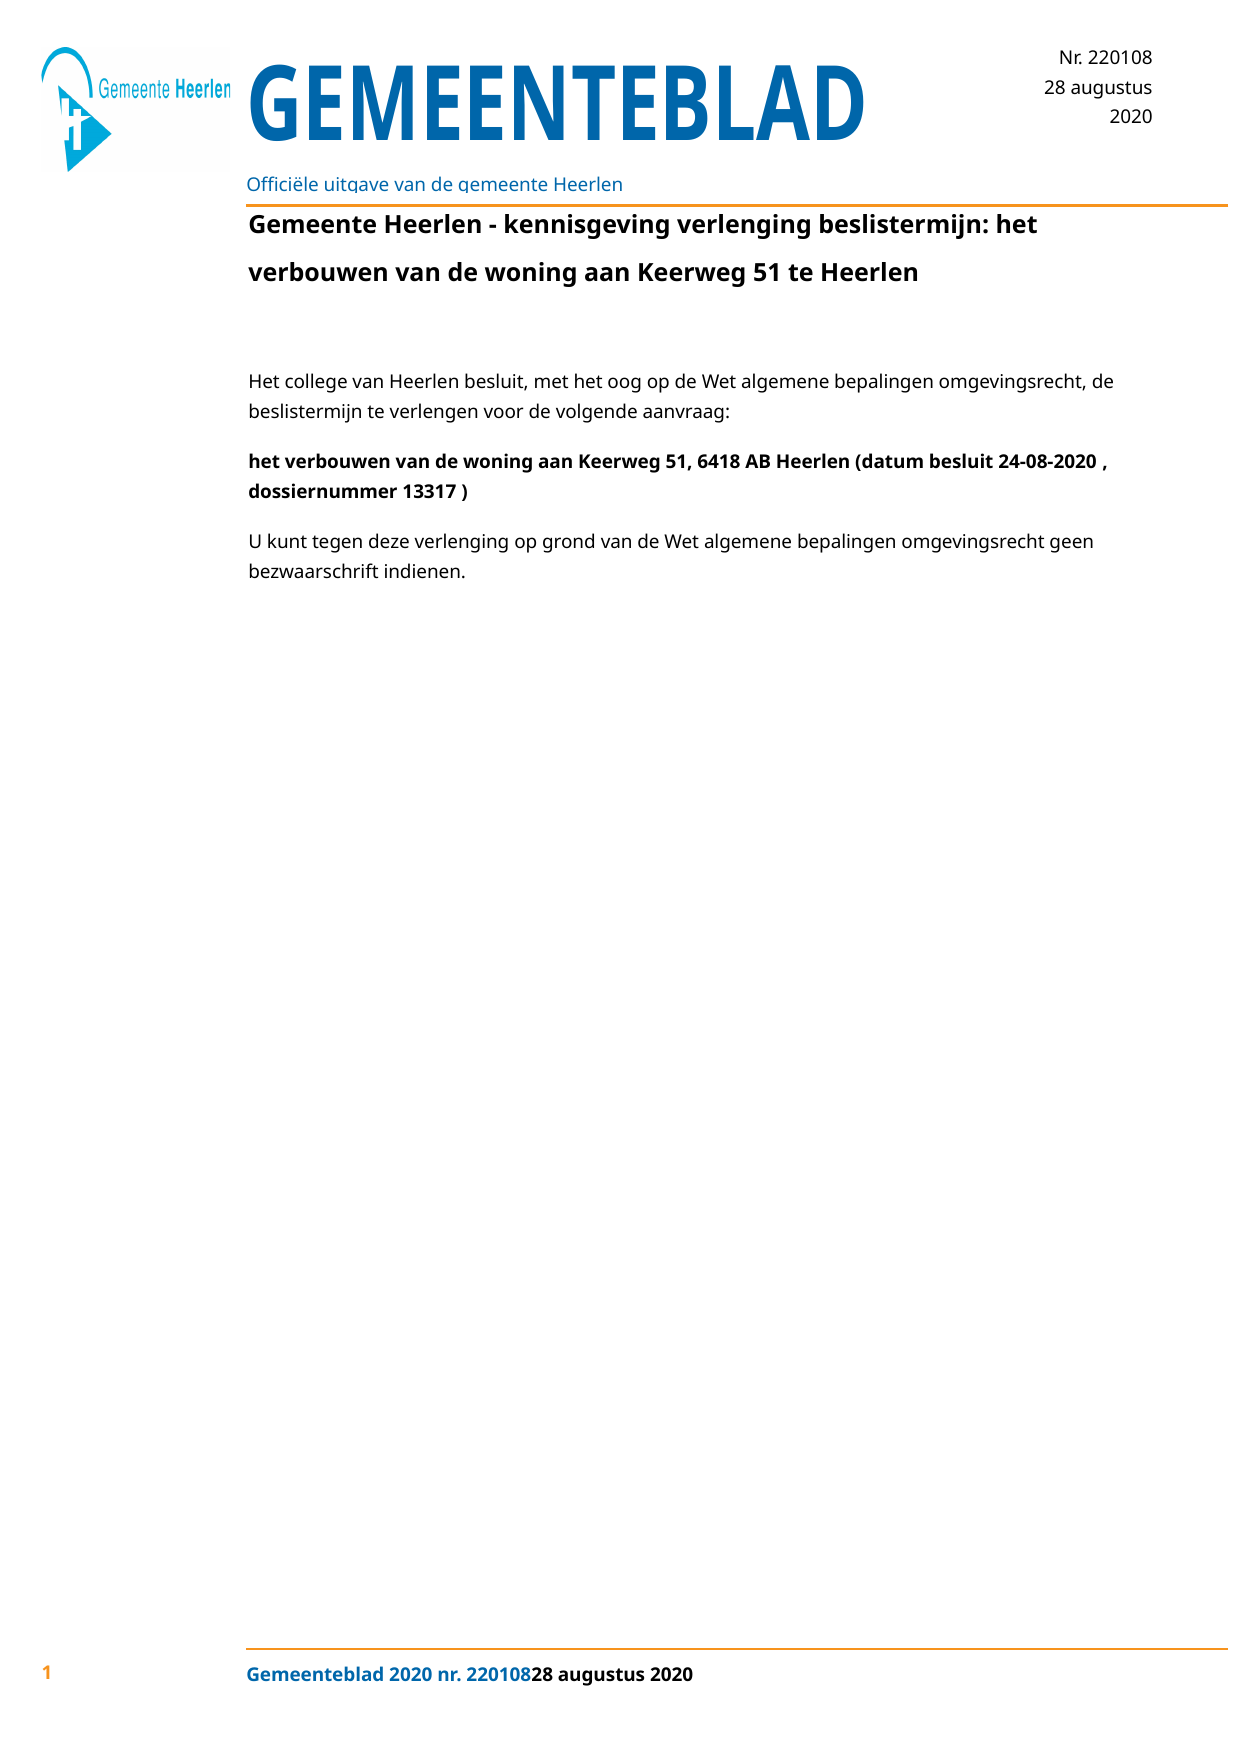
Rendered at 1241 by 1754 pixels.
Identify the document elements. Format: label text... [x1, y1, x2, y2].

text Gemeente Heerlen - kennisgeving verlenging beslistermijn: het verbouwen van de woning aan Keerweg 51 te Heerlen [248, 207, 1152, 288]
picture [41, 47, 231, 172]
text Het college van Heerlen besluit, met het oog op de Wet algemene bepalingen omgevingsrecht, de beslistermijn te verlengen voor de volgende aanvraag: [248, 368, 1152, 424]
text het verbouwen van de woning aan Keerweg 51, 6418 AB Heerlen (datum besluit 24-08-2020 , dossiernummer 13317 ) [248, 448, 1152, 504]
text U kunt tegen deze verlenging op grond van de Wet algemene bepalingen omgevingsrecht geen bezwaarschrift indienen. [248, 528, 1152, 584]
picture [41, 47, 59, 70]
